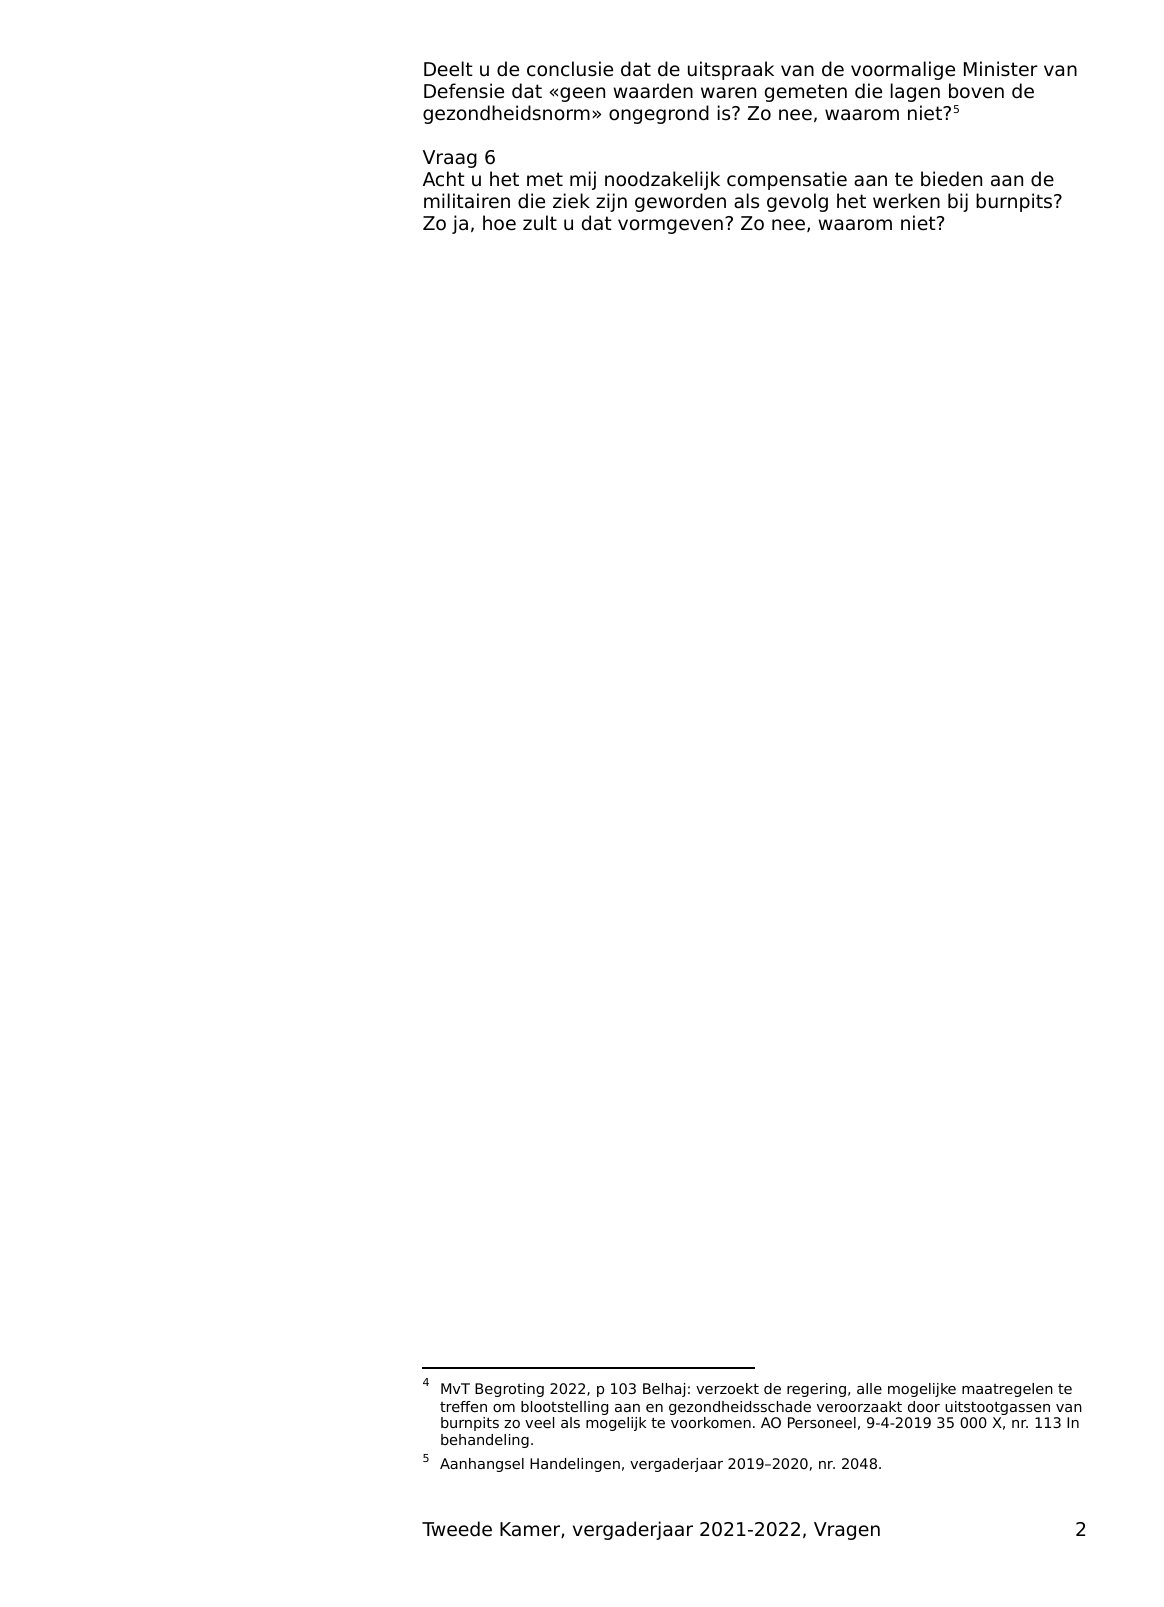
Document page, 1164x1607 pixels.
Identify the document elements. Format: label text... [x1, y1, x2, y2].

text Aanhangsel Handelingen, vergaderjaar 2019–2020, nr. 2048. [422, 1452, 1087, 1474]
text Vraag 6 [422, 147, 1087, 169]
text Deelt u de conclusie dat de uitspraak van de voormalige Minister van Defensie dat «geen waarden waren gemeten die lagen boven de gezondheidsnorm» ongegrond is? Zo nee, waarom niet? [422, 59, 1087, 125]
text Acht u het met mij noodzakelijk compensatie aan te bieden aan de militairen die ziek zijn geworden als gevolg het werken bij burnpits? Zo ja, hoe zult u dat vormgeven? Zo nee, waarom niet? [422, 169, 1087, 235]
text MvT Begroting 2022, p 103 Belhaj: verzoekt de regering, alle mogelijke maatregelen te treffen om blootstelling aan en gezondheidsschade veroorzaakt door uitstootgassen van burnpits zo veel als mogelijk te voorkomen. AO Personeel, 9-4-2019 35 000 X, nr. 113 In behandeling. [422, 1377, 1087, 1449]
